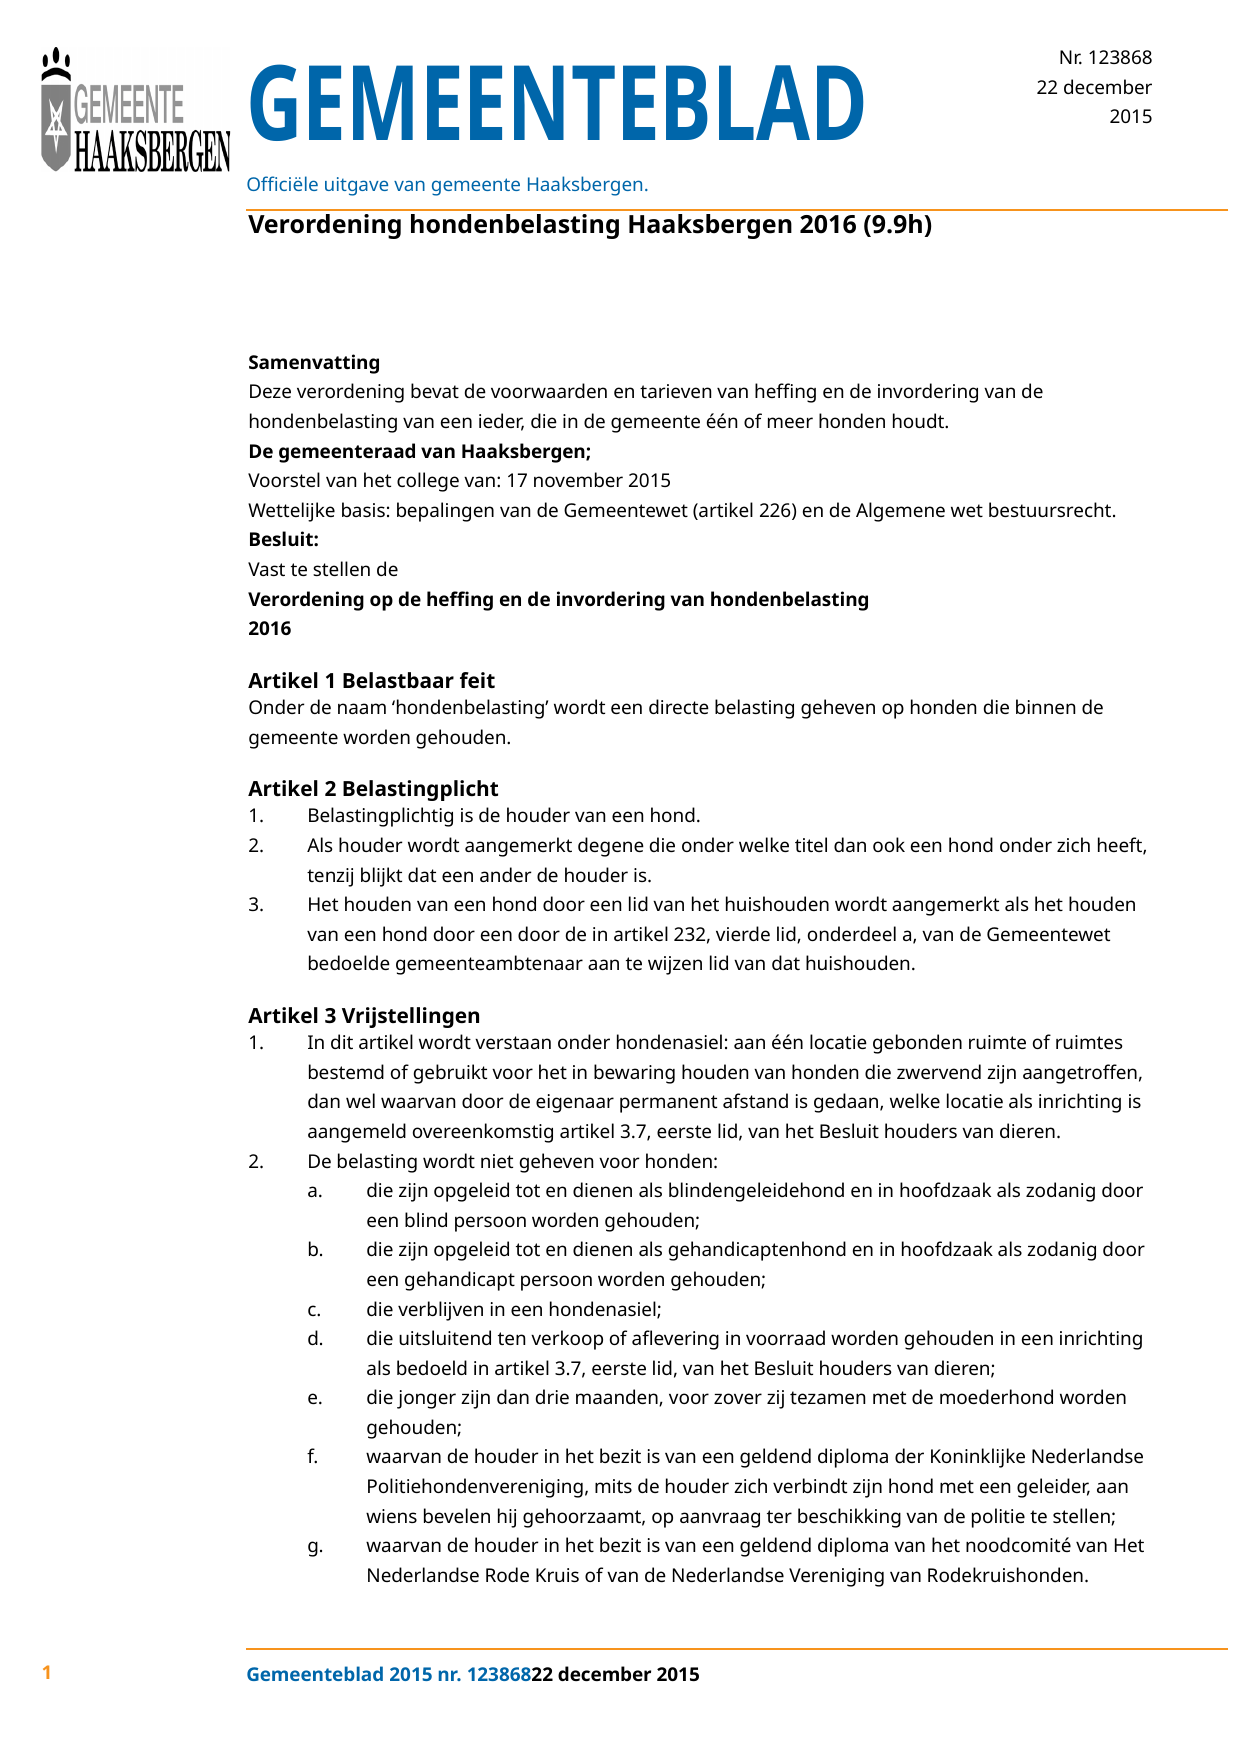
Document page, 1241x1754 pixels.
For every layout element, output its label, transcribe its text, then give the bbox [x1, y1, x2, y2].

list waarvan de houder in het bezit is van een geldend diploma der Koninklijke Nederlandse Politiehondenvereniging, mits de houder zich verbindt zijn hond met een geleider, aan wiens bevelen hij gehoorzaamt, op aanvraag ter beschikking van de politie te stellen; [307, 1444, 1152, 1528]
text Wettelijke basis: bepalingen van de Gemeentewet (artikel 226) en de Algemene wet bestuursrecht. [248, 497, 1152, 523]
text Verordening hondenbelasting Haaksbergen 2016 (9.9h) [248, 211, 1152, 241]
list Belastingplichtig is de houder van een hond. [248, 803, 1152, 828]
list die zijn opgeleid tot en dienen als gehandicaptenhond en in hoofdzaak als zodanig door een gehandicapt persoon worden gehouden; [307, 1237, 1152, 1292]
text De gemeenteraad van Haaksbergen; [248, 438, 1152, 464]
text Besluit: [248, 527, 1152, 552]
text 2016 [248, 615, 1152, 641]
text Artikel 1 Belastbaar feit [248, 666, 1152, 694]
list Het houden van een hond door een lid van het huishouden wordt aangemerkt als het houden van een hond door een door de in artikel 232, vierde lid, onderdeel a, van de Gemeentewet bedoelde gemeenteambtenaar aan te wijzen lid van dat huishouden. [248, 891, 1152, 976]
picture [41, 47, 231, 172]
list die uitsluitend ten verkoop of aflevering in voorraad worden gehouden in een inrichting als bedoeld in artikel 3.7, eerste lid, van het Besluit houders van dieren; [307, 1325, 1152, 1381]
list die zijn opgeleid tot en dienen als blindengeleidehond en in hoofdzaak als zodanig door een blind persoon worden gehouden; [307, 1177, 1152, 1233]
list Als houder wordt aangemerkt degene die onder welke titel dan ook een hond onder zich heeft, tenzij blijkt dat een ander de houder is. [248, 832, 1152, 888]
text Artikel 2 Belastingplicht [248, 774, 1152, 803]
list die verblijven in een hondenasiel; [307, 1296, 1152, 1321]
text Voorstel van het college van: 17 november 2015 [248, 467, 1152, 493]
text Verordening op de heffing en de invordering van hondenbelasting [248, 586, 1152, 612]
text Vast te stellen de [248, 556, 1152, 582]
text Samenvatting [248, 349, 1152, 375]
list die jonger zijn dan drie maanden, voor zover zij tezamen met de moederhond worden gehouden; [307, 1384, 1152, 1440]
text Deze verordening bevat de voorwaarden en tarieven van heffing en de invordering van de hondenbelasting van een ieder, die in de gemeente één of meer honden houdt. [248, 379, 1152, 434]
list waarvan de houder in het bezit is van een geldend diploma van het noodcomité van Het Nederlandse Rode Kruis of van de Nederlandse Vereniging van Rodekruishonden. [307, 1532, 1152, 1588]
list In dit artikel wordt verstaan onder hondenasiel: aan één locatie gebonden ruimte of ruimtes bestemd of gebruikt voor het in bewaring houden van honden die zwervend zijn aangetroffen, dan wel waarvan door de eigenaar permanent afstand is gedaan, welke locatie als inrichting is aangemeld overeenkomstig artikel 3.7, eerste lid, van het Besluit houders van dieren. [248, 1029, 1152, 1144]
text Onder de naam ‘hondenbelasting’ wordt een directe belasting geheven op honden die binnen de gemeente worden gehouden. [248, 694, 1152, 749]
list De belasting wordt niet geheven voor honden: [248, 1148, 1152, 1173]
text Artikel 3 Vrijstellingen [248, 1001, 1152, 1029]
